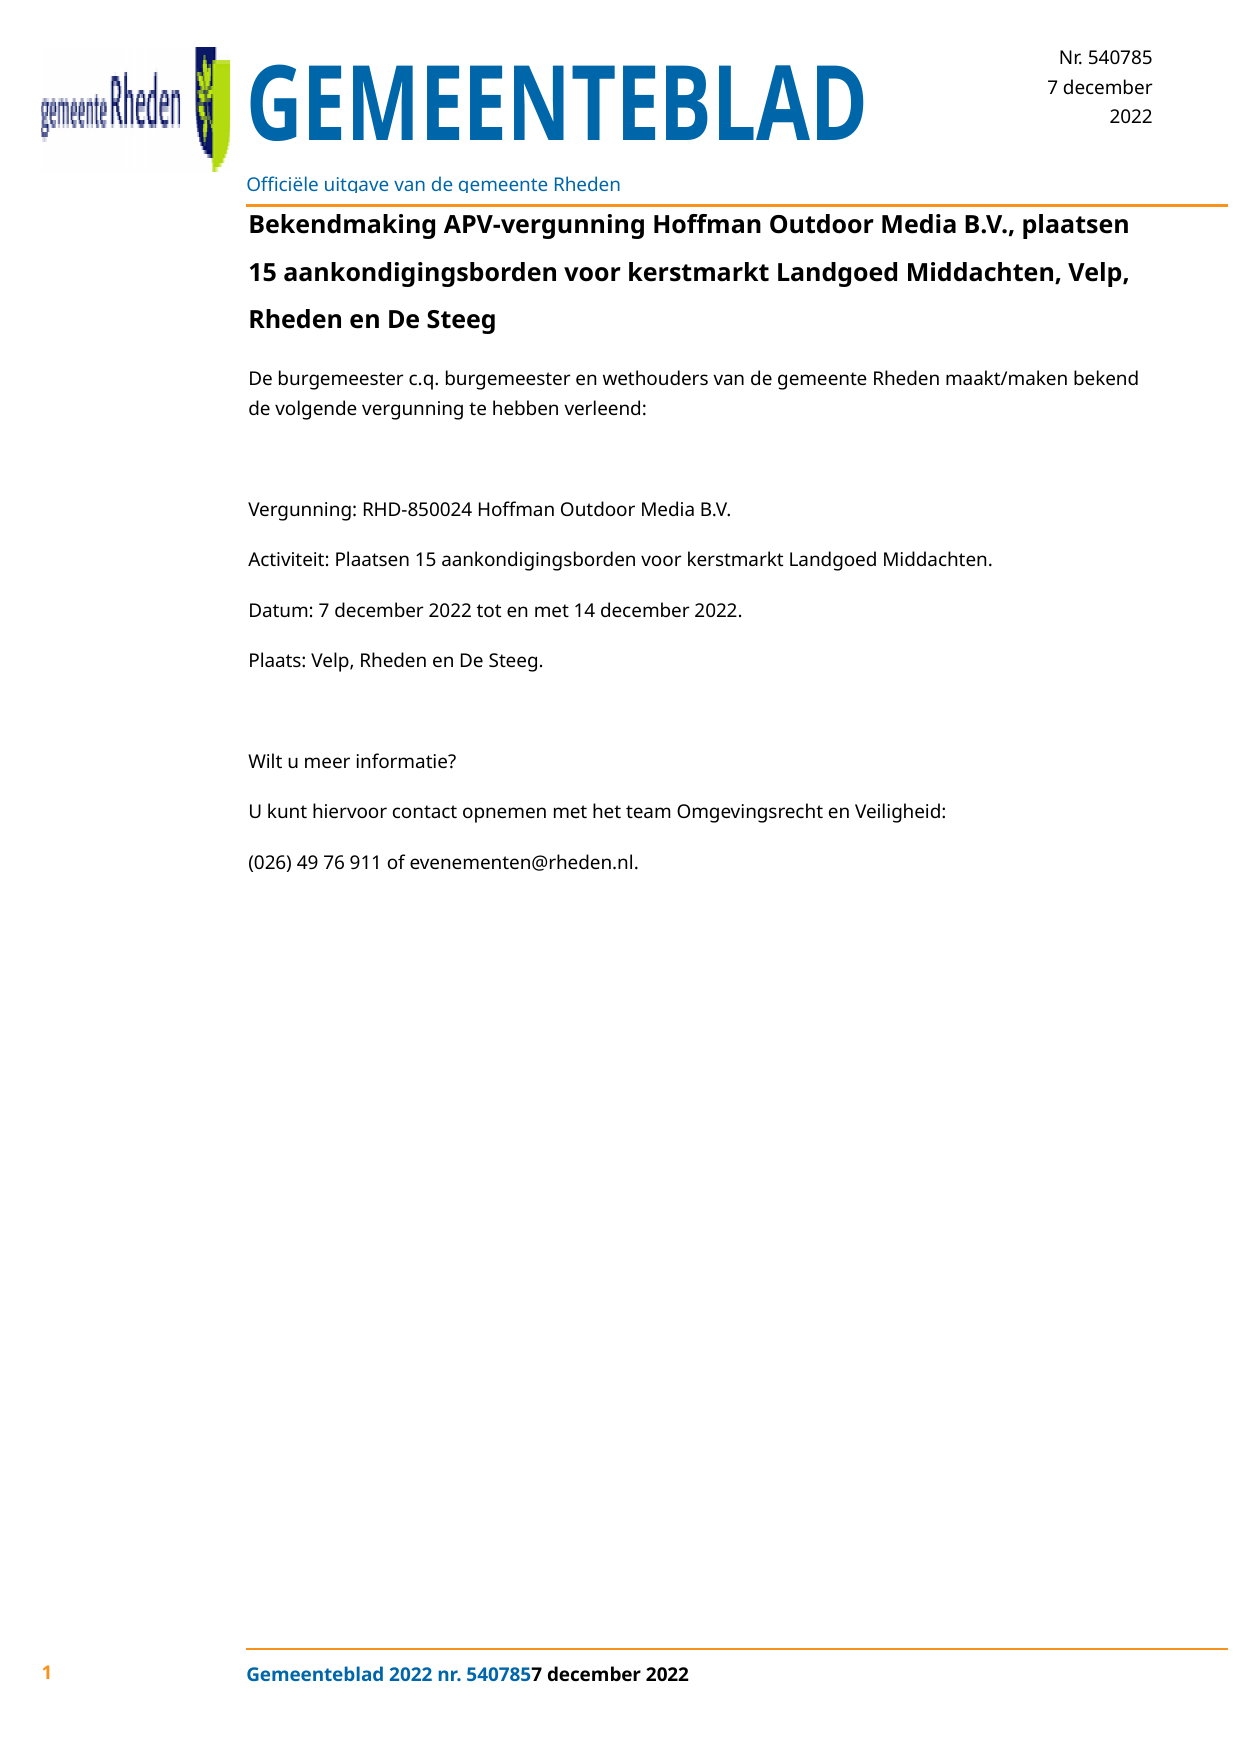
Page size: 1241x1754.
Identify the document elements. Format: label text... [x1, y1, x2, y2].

picture [41, 47, 231, 172]
text Activiteit: Plaatsen 15 aankondigingsborden voor kerstmarkt Landgoed Middachten. [248, 546, 1152, 572]
text (026) 49 76 911 of evenementen@rheden.nl. [248, 849, 1152, 874]
text Vergunning: RHD-850024 Hoffman Outdoor Media B.V. [248, 496, 1152, 522]
text Datum: 7 december 2022 tot en met 14 december 2022. [248, 597, 1152, 622]
text U kunt hiervoor contact opnemen met het team Omgevingsrecht en Veiligheid: [248, 798, 1152, 824]
text Bekendmaking APV-vergunning Hoffman Outdoor Media B.V., plaatsen 15 aankondigingsborden voor kerstmarkt Landgoed Middachten, Velp, Rheden en De Steeg [248, 207, 1152, 336]
text Plaats: Velp, Rheden en De Steeg. [248, 647, 1152, 673]
text De burgemeester c.q. burgemeester en wethouders van de gemeente Rheden maakt/maken bekend de volgende vergunning te hebben verleend: [248, 366, 1152, 421]
text Wilt u meer informatie? [248, 748, 1152, 774]
